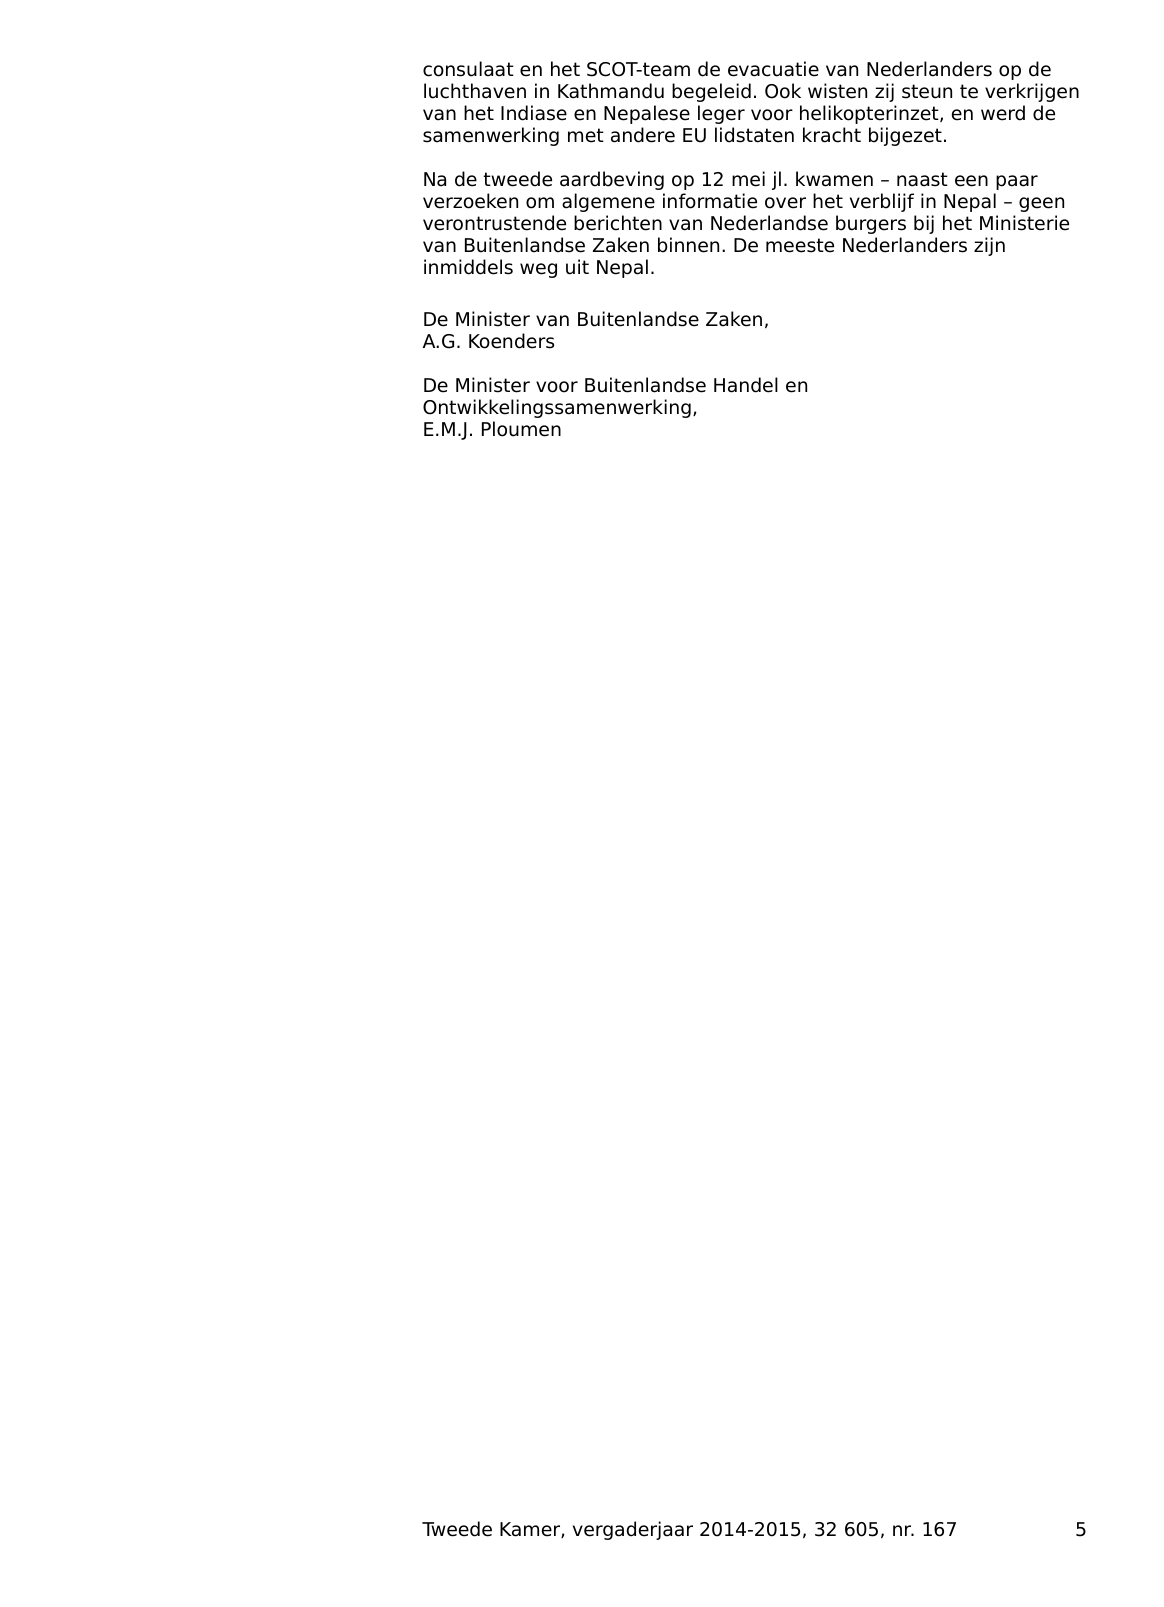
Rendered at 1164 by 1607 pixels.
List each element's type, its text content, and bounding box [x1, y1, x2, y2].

text De Minister voor Buitenlandse Handel en Ontwikkelingssamenwerking, E.M.J. Ploumen [422, 375, 1087, 441]
text Na de tweede aardbeving op 12 mei jl. kwamen – naast een paar verzoeken om algemene informatie over het verblijf in Nepal – geen verontrustende berichten van Nederlandse burgers bij het Ministerie van Buitenlandse Zaken binnen. De meeste Nederlanders zijn inmiddels weg uit Nepal. [422, 169, 1087, 279]
text De Minister van Buitenlandse Zaken, A.G. Koenders [422, 309, 1087, 353]
text consulaat en het SCOT-team de evacuatie van Nederlanders op de luchthaven in Kathmandu begeleid. Ook wisten zij steun te verkrijgen van het Indiase en Nepalese leger voor helikopterinzet, en werd de samenwerking met andere EU lidstaten kracht bijgezet. [422, 59, 1087, 147]
